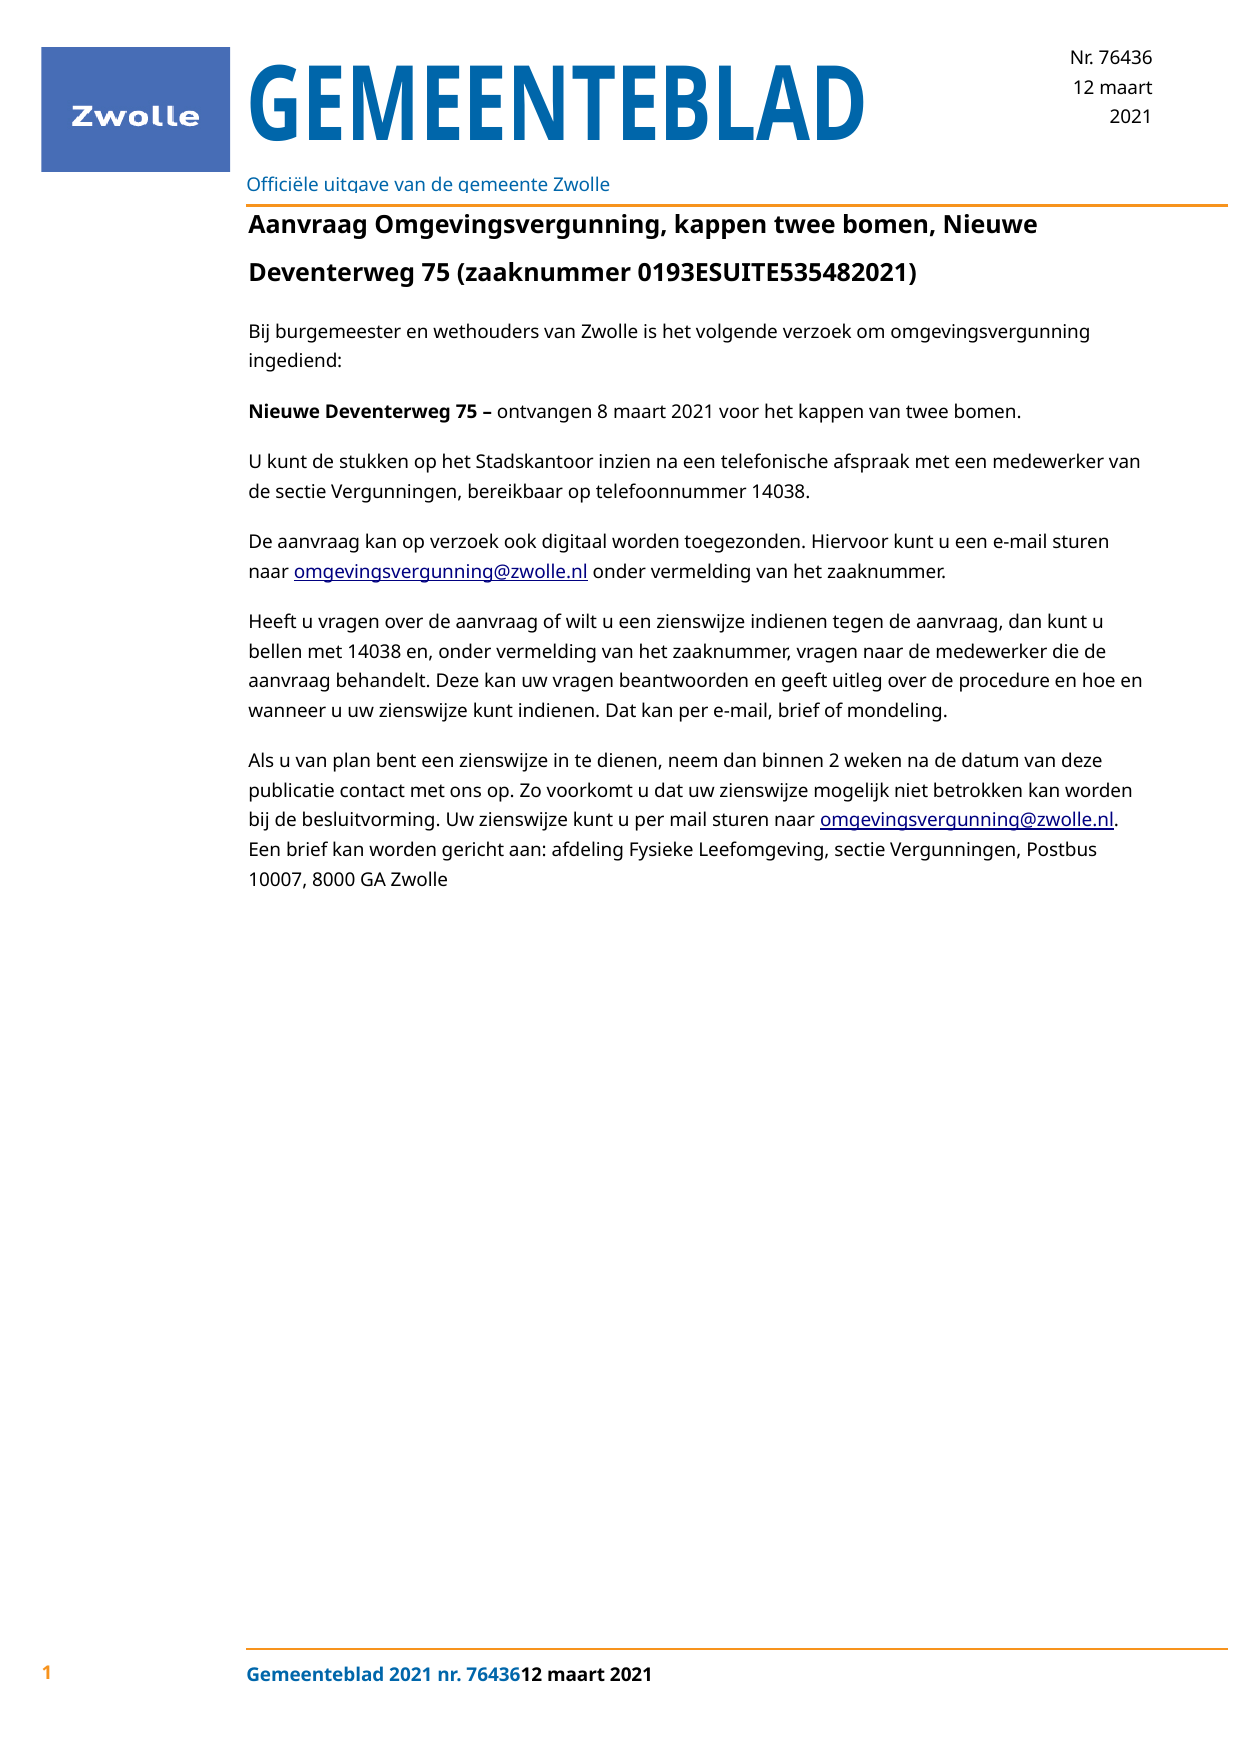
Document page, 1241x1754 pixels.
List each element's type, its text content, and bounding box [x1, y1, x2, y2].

text Heeft u vragen over de aanvraag of wilt u een zienswijze indienen tegen de aanvraag, dan kunt u bellen met 14038 en, onder vermelding van het zaaknummer, vragen naar de medewerker die de aanvraag behandelt. Deze kan uw vragen beantwoorden en geeft uitleg over de procedure en hoe en wanneer u uw zienswijze kunt indienen. Dat kan per e-mail, brief of mondeling. [248, 608, 1152, 723]
text Bij burgemeester en wethouders van Zwolle is het volgende verzoek om omgevingsvergunning ingediend: [248, 318, 1152, 373]
text De aanvraag kan op verzoek ook digitaal worden toegezonden. Hiervoor kunt u een e-mail sturen naar omgevingsvergunning@zwolle.nl onder vermelding van het zaaknummer. [248, 528, 1152, 584]
text U kunt de stukken op het Stadskantoor inzien na een telefonische afspraak met een medewerker van de sectie Vergunningen, bereikbaar op telefoonnummer 14038. [248, 448, 1152, 504]
text Als u van plan bent een zienswijze in te dienen, neem dan binnen 2 weken na de datum van deze publicatie contact met ons op. Zo voorkomt u dat uw zienswijze mogelijk niet betrokken kan worden bij de besluitvorming. Uw zienswijze kunt u per mail sturen naar omgevingsvergunning@zwolle.nl. Een brief kan worden gericht aan: afdeling Fysieke Leefomgeving, sectie Vergunningen, Postbus 10007, 8000 GA Zwolle [248, 747, 1152, 892]
picture [41, 47, 231, 172]
text Nieuwe Deventerweg 75 – ontvangen 8 maart 2021 voor het kappen van twee bomen. [248, 398, 1152, 424]
text Aanvraag Omgevingsvergunning, kappen twee bomen, Nieuwe Deventerweg 75 (zaaknummer 0193ESUITE535482021) [248, 207, 1152, 288]
